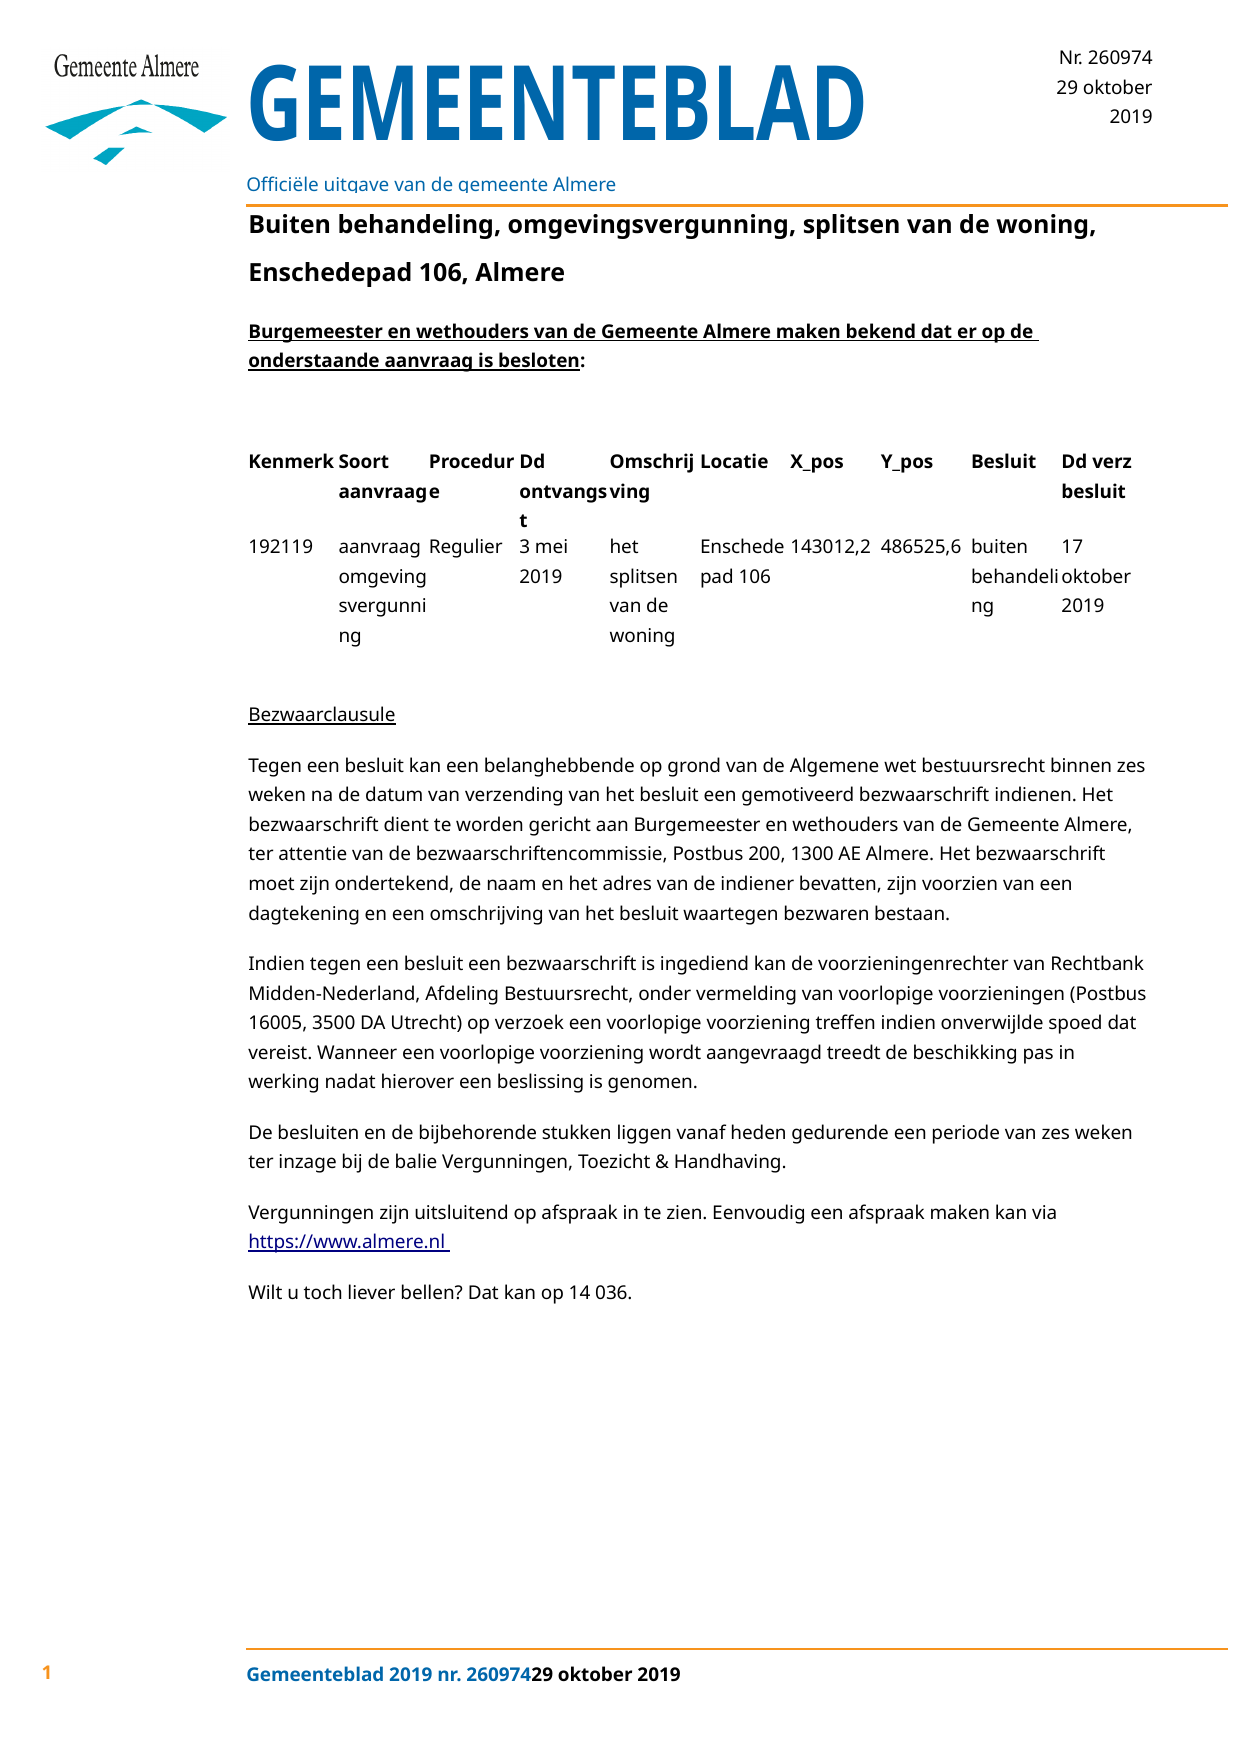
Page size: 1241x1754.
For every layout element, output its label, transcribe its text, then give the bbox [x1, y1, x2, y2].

table_cell buiten behandeling [971, 533, 1061, 648]
table_header X_pos [790, 449, 881, 533]
text Vergunningen zijn uitsluitend op afspraak in te zien. Eenvoudig een afspraak maken kan via https://www.almere.nl [248, 1199, 1152, 1254]
table_cell Regulier [429, 533, 519, 648]
table_cell 143012,2 [790, 533, 881, 648]
text Indien tegen een besluit een bezwaarschrift is ingediend kan de voorzieningenrechter van Rechtbank Midden-Nederland, Afdeling Bestuursrecht, onder vermelding van voorlopige voorzieningen (Postbus 16005, 3500 DA Utrecht) op verzoek een voorlopige voorziening treffen indien onverwijlde spoed dat vereist. Wanneer een voorlopige voorziening wordt aangevraagd treedt de beschikking pas in werking nadat hierover een beslissing is genomen. [248, 950, 1152, 1094]
table_header Besluit [971, 449, 1061, 533]
table_header Dd ontvangst [519, 449, 609, 533]
table_header Soort aanvraag [338, 449, 429, 533]
table_header Dd verz besluit [1061, 449, 1152, 533]
table_header Kenmerk [248, 449, 338, 533]
table_cell 486525,6 [881, 533, 971, 648]
text Burgemeester en wethouders van de Gemeente Almere maken bekend dat er op de onderstaande aanvraag is besloten: [248, 318, 1152, 373]
text Tegen een besluit kan een belanghebbende op grond van de Algemene wet bestuursrecht binnen zes weken na de datum van verzending van het besluit een gemotiveerd bezwaarschrift indienen. Het bezwaarschrift dient te worden gericht aan Burgemeester en wethouders van de Gemeente Almere, ter attentie van de bezwaarschriftencommissie, Postbus 200, 1300 AE Almere. Het bezwaarschrift moet zijn ondertekend, de naam en het adres van de indiener bevatten, zijn voorzien van een dagtekening en een omschrijving van het besluit waartegen bezwaren bestaan. [248, 752, 1152, 926]
table_cell 17 oktober 2019 [1061, 533, 1152, 648]
table_cell 3 mei 2019 [519, 533, 609, 648]
table_cell 192119 [248, 533, 338, 648]
text Bezwaarclausule [248, 701, 1152, 727]
table_cell het splitsen van de woning [609, 533, 700, 648]
table_cell aanvraag omgevingsvergunning [338, 533, 429, 648]
text Buiten behandeling, omgevingsvergunning, splitsen van de woning, Enschedepad 106, Almere [248, 207, 1152, 288]
picture [41, 47, 231, 172]
table_header Y_pos [881, 449, 971, 533]
table_header Procedure [429, 449, 519, 533]
text Wilt u toch liever bellen? Dat kan op 14 036. [248, 1279, 1152, 1305]
text De besluiten en de bijbehorende stukken liggen vanaf heden gedurende een periode van zes weken ter inzage bij de balie Vergunningen, Toezicht & Handhaving. [248, 1119, 1152, 1174]
table_header Omschrijving [609, 449, 700, 533]
table_header Locatie [700, 449, 790, 533]
table_cell Enschedepad 106 [700, 533, 790, 648]
